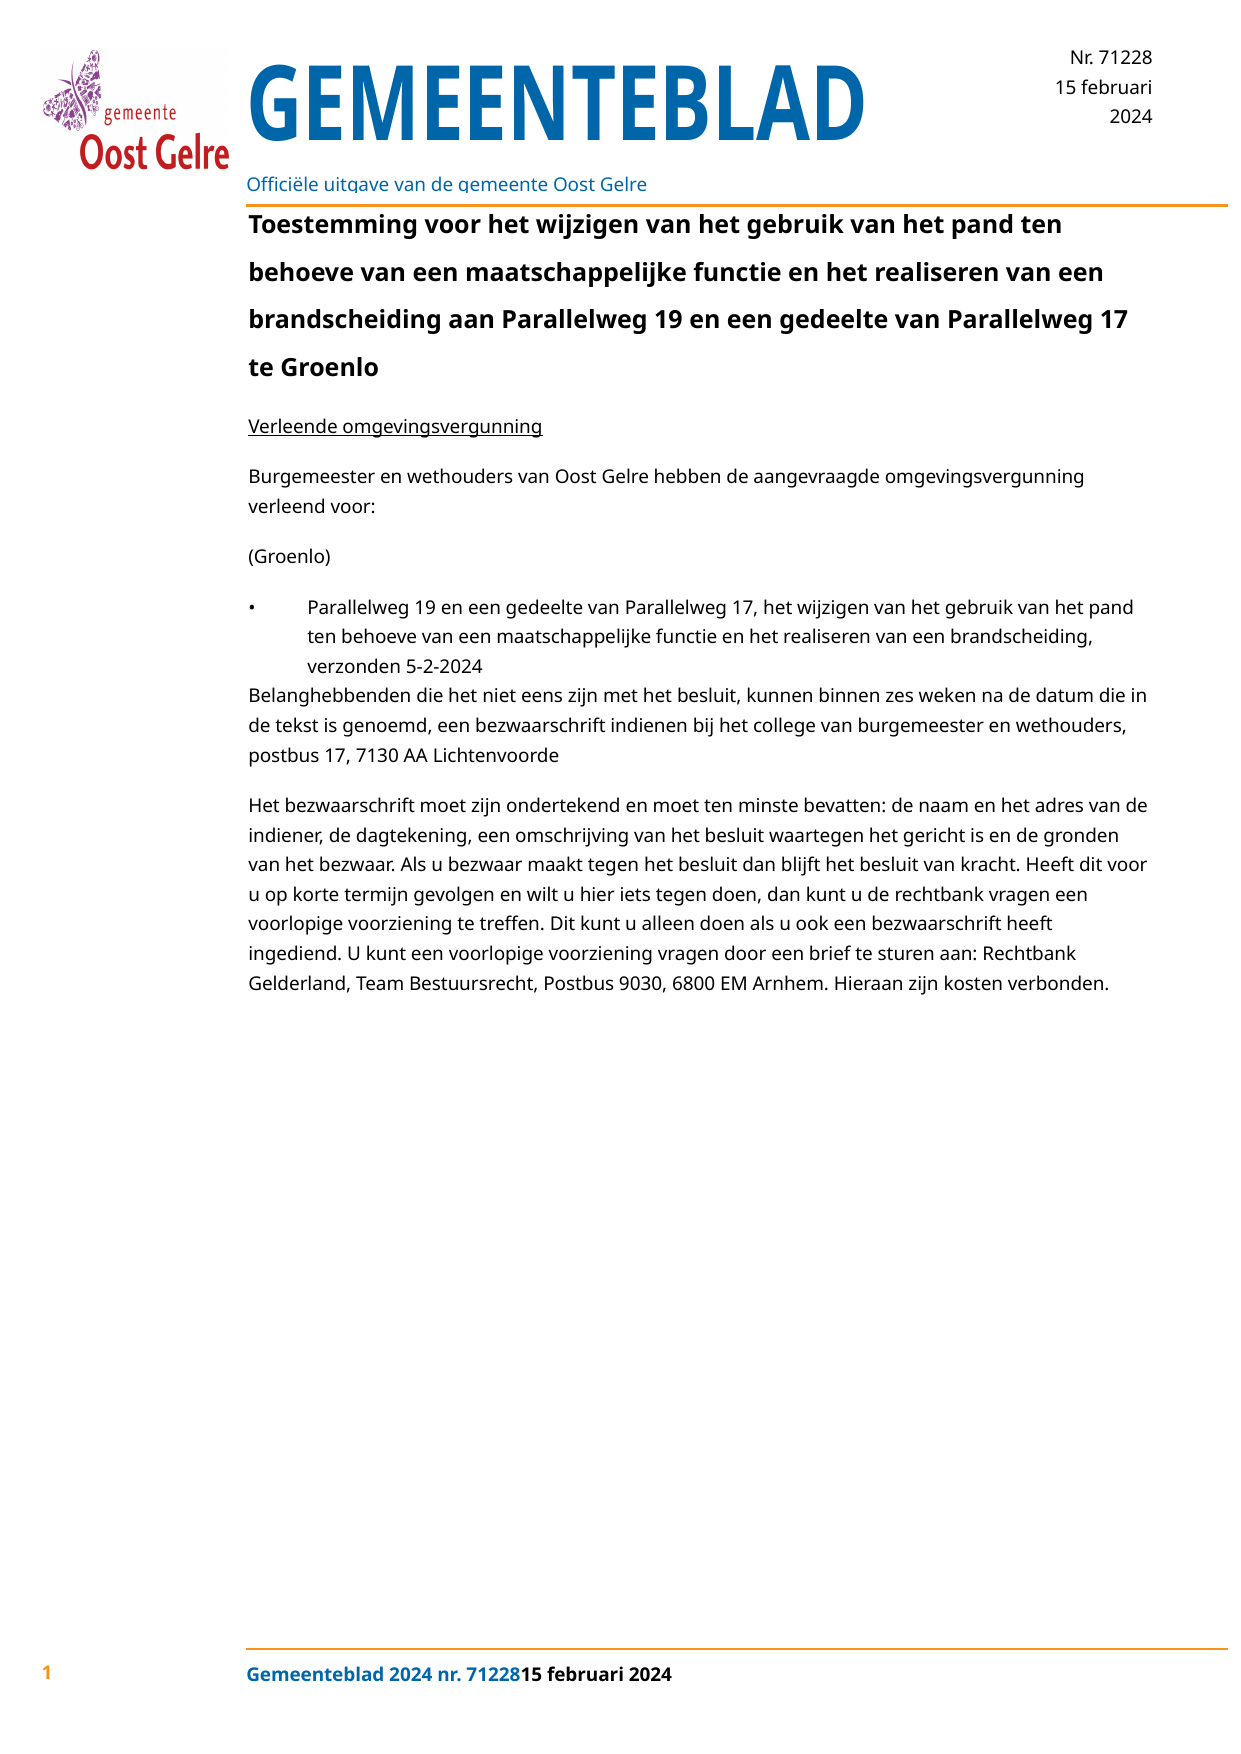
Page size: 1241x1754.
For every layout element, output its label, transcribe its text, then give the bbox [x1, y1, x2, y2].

text Toestemming voor het wijzigen van het gebruik van het pand ten behoeve van een maatschappelijke functie en het realiseren van een brandscheiding aan Parallelweg 19 en een gedeelte van Parallelweg 17 te Groenlo [248, 207, 1152, 384]
text Verleende omgevingsvergunning [248, 413, 1152, 439]
text Burgemeester en wethouders van Oost Gelre hebben de aangevraagde omgevingsvergunning verleend voor: [248, 463, 1152, 519]
text Het bezwaarschrift moet zijn ondertekend en moet ten minste bevatten: de naam en het adres van de indiener, de dagtekening, een omschrijving van het besluit waartegen het gericht is en de gronden van het bezwaar. Als u bezwaar maakt tegen het besluit dan blijft het besluit van kracht. Heeft dit voor u op korte termijn gevolgen en wilt u hier iets tegen doen, dan kunt u de rechtbank vragen een voorlopige voorziening te treffen. Dit kunt u alleen doen als u ook een bezwaarschrift heeft ingediend. U kunt een voorlopige voorziening vragen door een brief te sturen aan: Rechtbank Gelderland, Team Bestuursrecht, Postbus 9030, 6800 EM Arnhem. Hieraan zijn kosten verbonden. [248, 792, 1152, 996]
list Parallelweg 19 en een gedeelte van Parallelweg 17, het wijzigen van het gebruik van het pand ten behoeve van een maatschappelijke functie en het realiseren van een brandscheiding, verzonden 5-2-2024 [248, 594, 1152, 679]
text (Groenlo) [248, 543, 1152, 569]
text Belanghebbenden die het niet eens zijn met het besluit, kunnen binnen zes weken na de datum die in de tekst is genoemd, een bezwaarschrift indienen bij het college van burgemeester en wethouders, postbus 17, 7130 AA Lichtenvoorde [248, 683, 1152, 768]
picture [41, 47, 231, 172]
